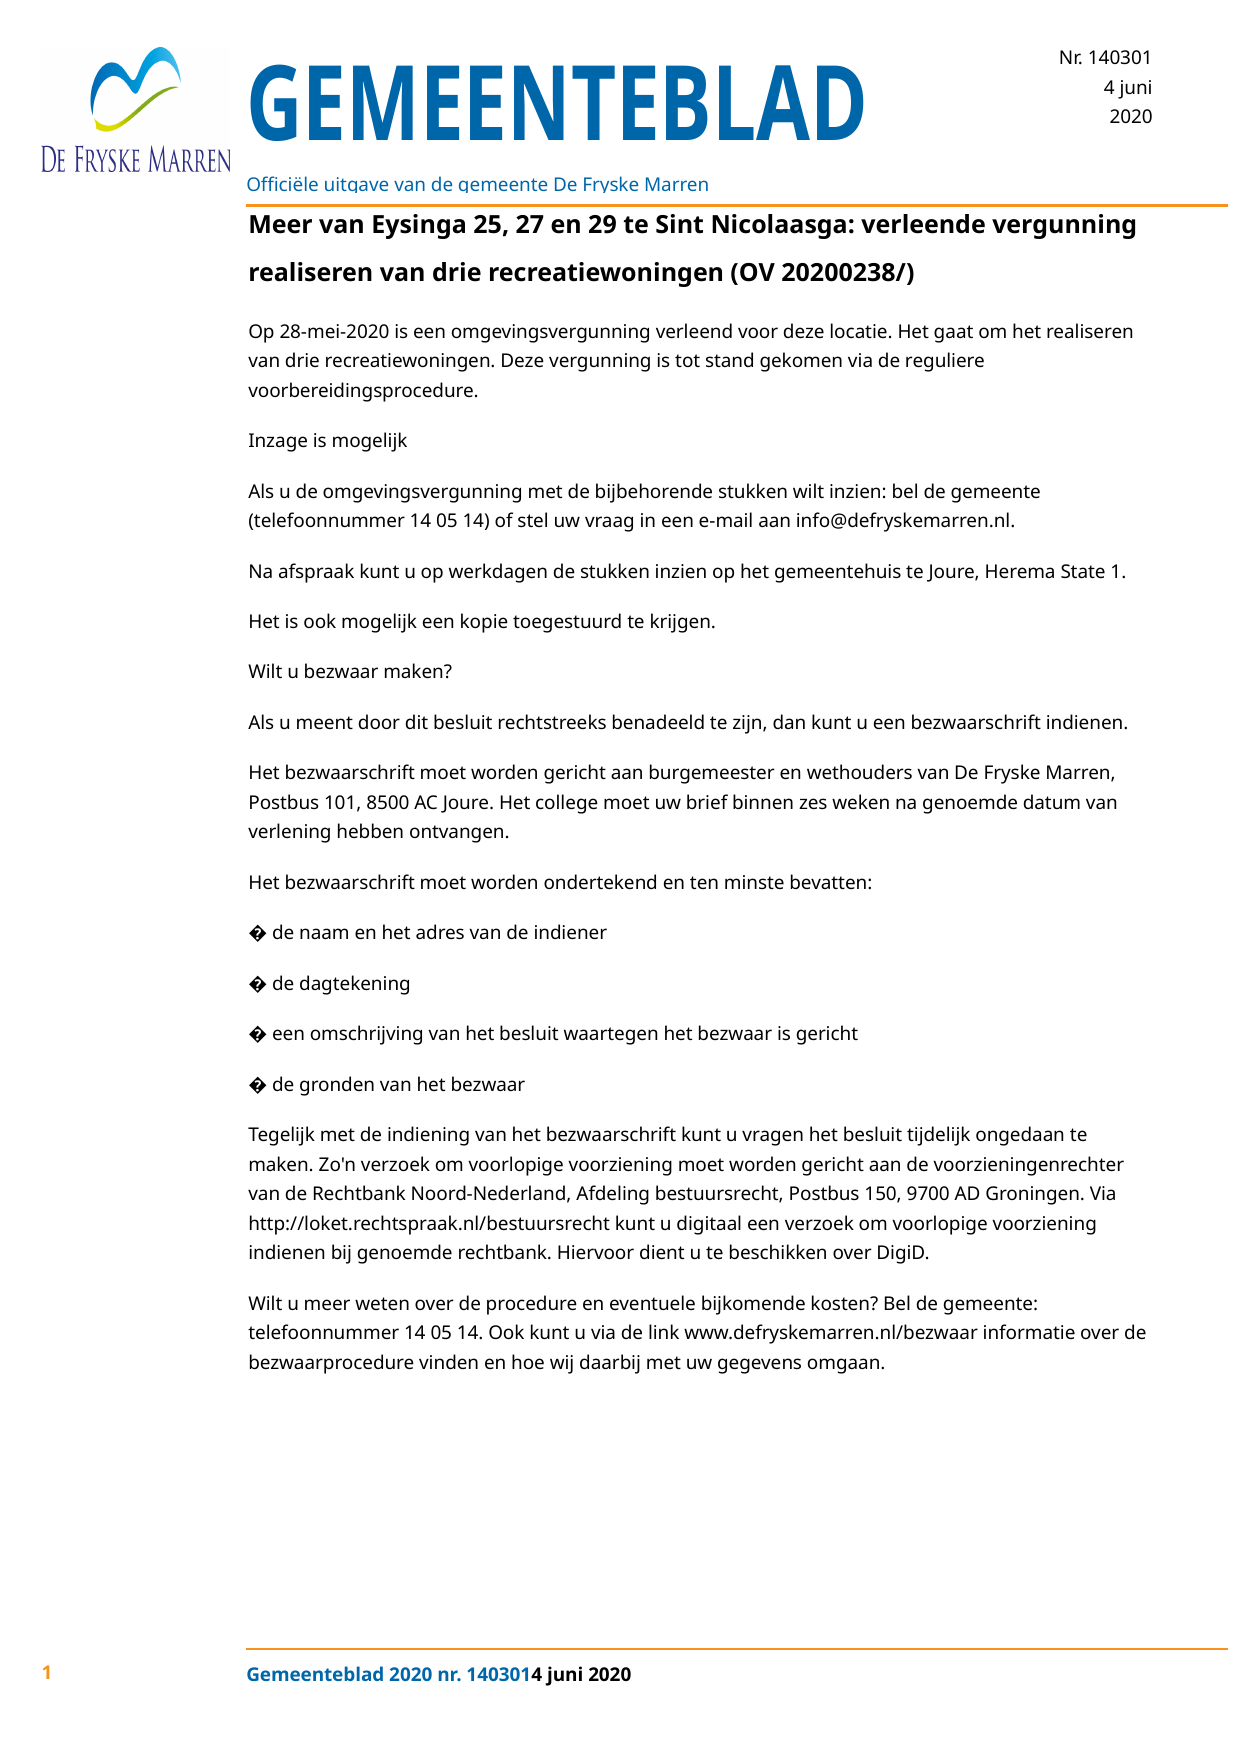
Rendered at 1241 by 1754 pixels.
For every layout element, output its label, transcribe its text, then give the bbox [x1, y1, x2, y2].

text � een omschrijving van het besluit waartegen het bezwaar is gericht [248, 1020, 1152, 1046]
text Als u meent door dit besluit rechtstreeks benadeeld te zijn, dan kunt u een bezwaarschrift indienen. [248, 709, 1152, 735]
text Na afspraak kunt u op werkdagen de stukken inzien op het gemeentehuis te Joure, Herema State 1. [248, 558, 1152, 584]
text Inzage is mogelijk [248, 427, 1152, 453]
text Het is ook mogelijk een kopie toegestuurd te krijgen. [248, 608, 1152, 634]
text Wilt u bezwaar maken? [248, 659, 1152, 684]
text � de naam en het adres van de indiener [248, 919, 1152, 945]
picture [41, 47, 231, 172]
text � de dagtekening [248, 970, 1152, 996]
text Het bezwaarschrift moet worden ondertekend en ten minste bevatten: [248, 869, 1152, 895]
text Wilt u meer weten over de procedure en eventuele bijkomende kosten? Bel de gemeente: telefoonnummer 14 05 14. Ook kunt u via de link www.defryskemarren.nl/bezwaar informatie over de bezwaarprocedure vinden en hoe wij daarbij met uw gegevens omgaan. [248, 1290, 1152, 1375]
text Meer van Eysinga 25, 27 en 29 te Sint Nicolaasga: verleende vergunning realiseren van drie recreatiewoningen (OV 20200238/) [248, 207, 1152, 288]
text Het bezwaarschrift moet worden gericht aan burgemeester en wethouders van De Fryske Marren, Postbus 101, 8500 AC Joure. Het college moet uw brief binnen zes weken na genoemde datum van verlening hebben ontvangen. [248, 759, 1152, 844]
text � de gronden van het bezwaar [248, 1071, 1152, 1097]
text Tegelijk met de indiening van het bezwaarschrift kunt u vragen het besluit tijdelijk ongedaan te maken. Zo'n verzoek om voorlopige voorziening moet worden gericht aan de voorzieningenrechter van de Rechtbank Noord-Nederland, Afdeling bestuursrecht, Postbus 150, 9700 AD Groningen. Via http://loket.rechtspraak.nl/bestuursrecht kunt u digitaal een verzoek om voorlopige voorziening indienen bij genoemde rechtbank. Hiervoor dient u te beschikken over DigiD. [248, 1121, 1152, 1265]
text Op 28-mei-2020 is een omgevingsvergunning verleend voor deze locatie. Het gaat om het realiseren van drie recreatiewoningen. Deze vergunning is tot stand gekomen via de reguliere voorbereidingsprocedure. [248, 318, 1152, 403]
text Als u de omgevingsvergunning met de bijbehorende stukken wilt inzien: bel de gemeente (telefoonnummer 14 05 14) of stel uw vraag in een e-mail aan info@defryskemarren.nl. [248, 478, 1152, 533]
